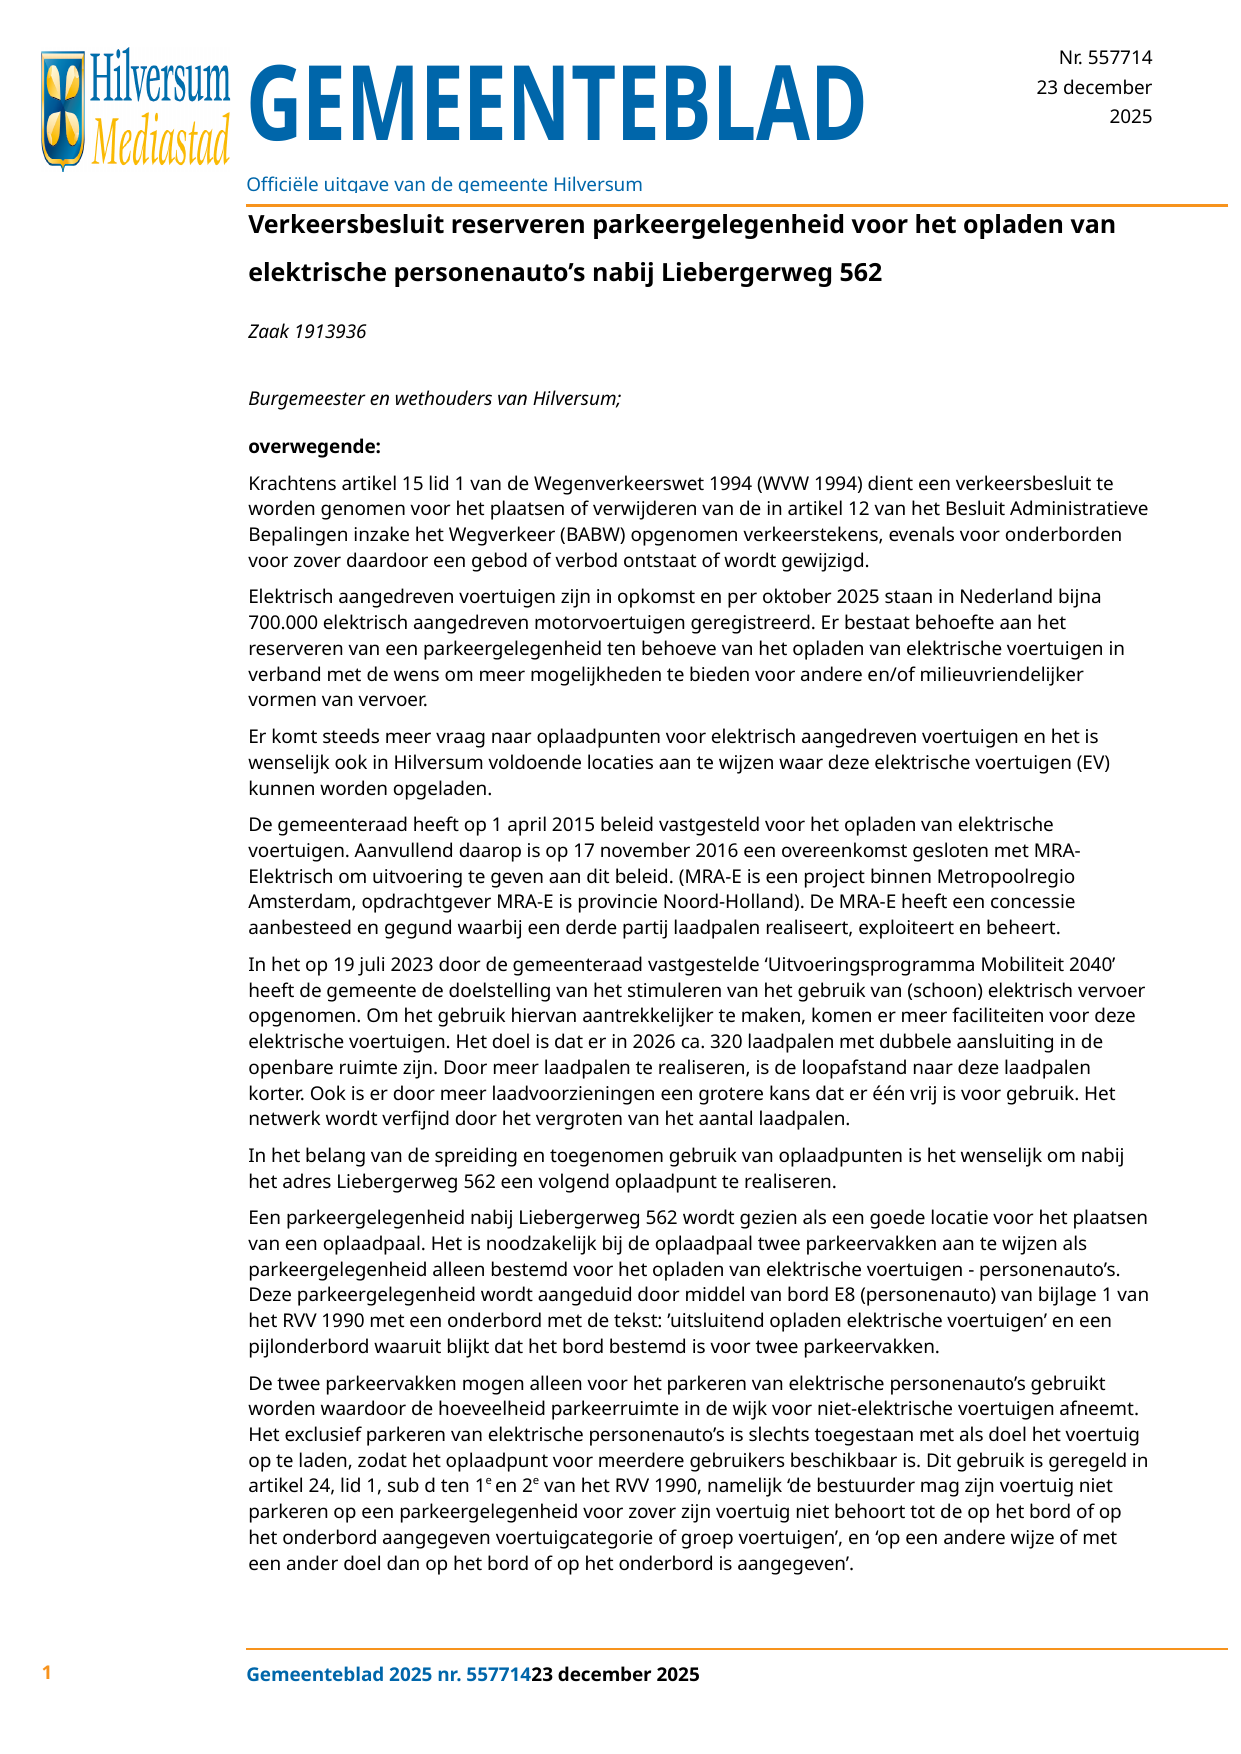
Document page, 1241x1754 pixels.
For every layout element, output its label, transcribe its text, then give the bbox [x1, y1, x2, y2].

text Zaak 1913936 [248, 318, 1152, 344]
text Verkeersbesluit reserveren parkeergelegenheid voor het opladen van elektrische personenauto’s nabij Liebergerweg 562 [248, 207, 1152, 288]
text Burgemeester en wethouders van Hilversum; [248, 386, 1152, 411]
text Een parkeergelegenheid nabij Liebergerweg 562 wordt gezien als een goede locatie voor het plaatsen van een oplaadpaal. Het is noodzakelijk bij de oplaadpaal twee parkeervakken aan te wijzen als parkeergelegenheid alleen bestemd voor het opladen van elektrische voertuigen - personenauto’s. Deze parkeergelegenheid wordt aangeduid door middel van bord E8 (personenauto) van bijlage 1 van het RVV 1990 met een onderbord met de tekst: ’uitsluitend opladen elektrische voertuigen’ en een pijlonderbord waaruit blijkt dat het bord bestemd is voor twee parkeervakken. [248, 1204, 1152, 1359]
text De twee parkeervakken mogen alleen voor het parkeren van elektrische personenauto’s gebruikt worden waardoor de hoeveelheid parkeerruimte in de wijk voor niet-elektrische voertuigen afneemt. Het exclusief parkeren van elektrische personenauto’s is slechts toegestaan met als doel het voertuig op te laden, zodat het oplaadpunt voor meerdere gebruikers beschikbaar is. Dit gebruik is geregeld in artikel 24, lid 1, sub d ten 1e en 2e van het RVV 1990, namelijk ‘de bestuurder mag zijn voertuig niet parkeren op een parkeergelegenheid voor zover zijn voertuig niet behoort tot de op het bord of op het onderbord aangegeven voertuigcategorie of groep voertuigen’, en ‘op een andere wijze of met een ander doel dan op het bord of op het onderbord is aangegeven’. [248, 1370, 1152, 1576]
text In het op 19 juli 2023 door de gemeenteraad vastgestelde ‘Uitvoeringsprogramma Mobiliteit 2040’ heeft de gemeente de doelstelling van het stimuleren van het gebruik van (schoon) elektrisch vervoer opgenomen. Om het gebruik hiervan aantrekkelijker te maken, komen er meer faciliteiten voor deze elektrische voertuigen. Het doel is dat er in 2026 ca. 320 laadpalen met dubbele aansluiting in de openbare ruimte zijn. Door meer laadpalen te realiseren, is de loopafstand naar deze laadpalen korter. Ook is er door meer laadvoorzieningen een grotere kans dat er één vrij is voor gebruik. Het netwerk wordt verfijnd door het vergroten van het aantal laadpalen. [248, 951, 1152, 1131]
picture [41, 47, 231, 172]
text De gemeenteraad heeft op 1 april 2015 beleid vastgesteld voor het opladen van elektrische voertuigen. Aanvullend daarop is op 17 november 2016 een overeenkomst gesloten met MRA-Elektrisch om uitvoering te geven aan dit beleid. (MRA-E is een project binnen Metropoolregio Amsterdam, opdrachtgever MRA-E is provincie Noord-Holland). De MRA-E heeft een concessie aanbesteed en gegund waarbij een derde partij laadpalen realiseert, exploiteert en beheert. [248, 811, 1152, 940]
text overwegende: [248, 433, 1152, 459]
text Krachtens artikel 15 lid 1 van de Wegenverkeerswet 1994 (WVW 1994) dient een verkeersbesluit te worden genomen voor het plaatsen of verwijderen van de in artikel 12 van het Besluit Administratieve Bepalingen inzake het Wegverkeer (BABW) opgenomen verkeerstekens, evenals voor onderborden voor zover daardoor een gebod of verbod ontstaat of wordt gewijzigd. [248, 470, 1152, 573]
text Er komt steeds meer vraag naar oplaadpunten voor elektrisch aangedreven voertuigen en het is wenselijk ook in Hilversum voldoende locaties aan te wijzen waar deze elektrische voertuigen (EV) kunnen worden opgeladen. [248, 723, 1152, 801]
text Elektrisch aangedreven voertuigen zijn in opkomst en per oktober 2025 staan in Nederland bijna 700.000 elektrisch aangedreven motorvoertuigen geregistreerd. Er bestaat behoefte aan het reserveren van een parkeergelegenheid ten behoeve van het opladen van elektrische voertuigen in verband met de wens om meer mogelijkheden te bieden voor andere en/of milieuvriendelijker vormen van vervoer. [248, 584, 1152, 712]
text In het belang van de spreiding en toegenomen gebruik van oplaadpunten is het wenselijk om nabij het adres Liebergerweg 562 een volgend oplaadpunt te realiseren. [248, 1142, 1152, 1193]
